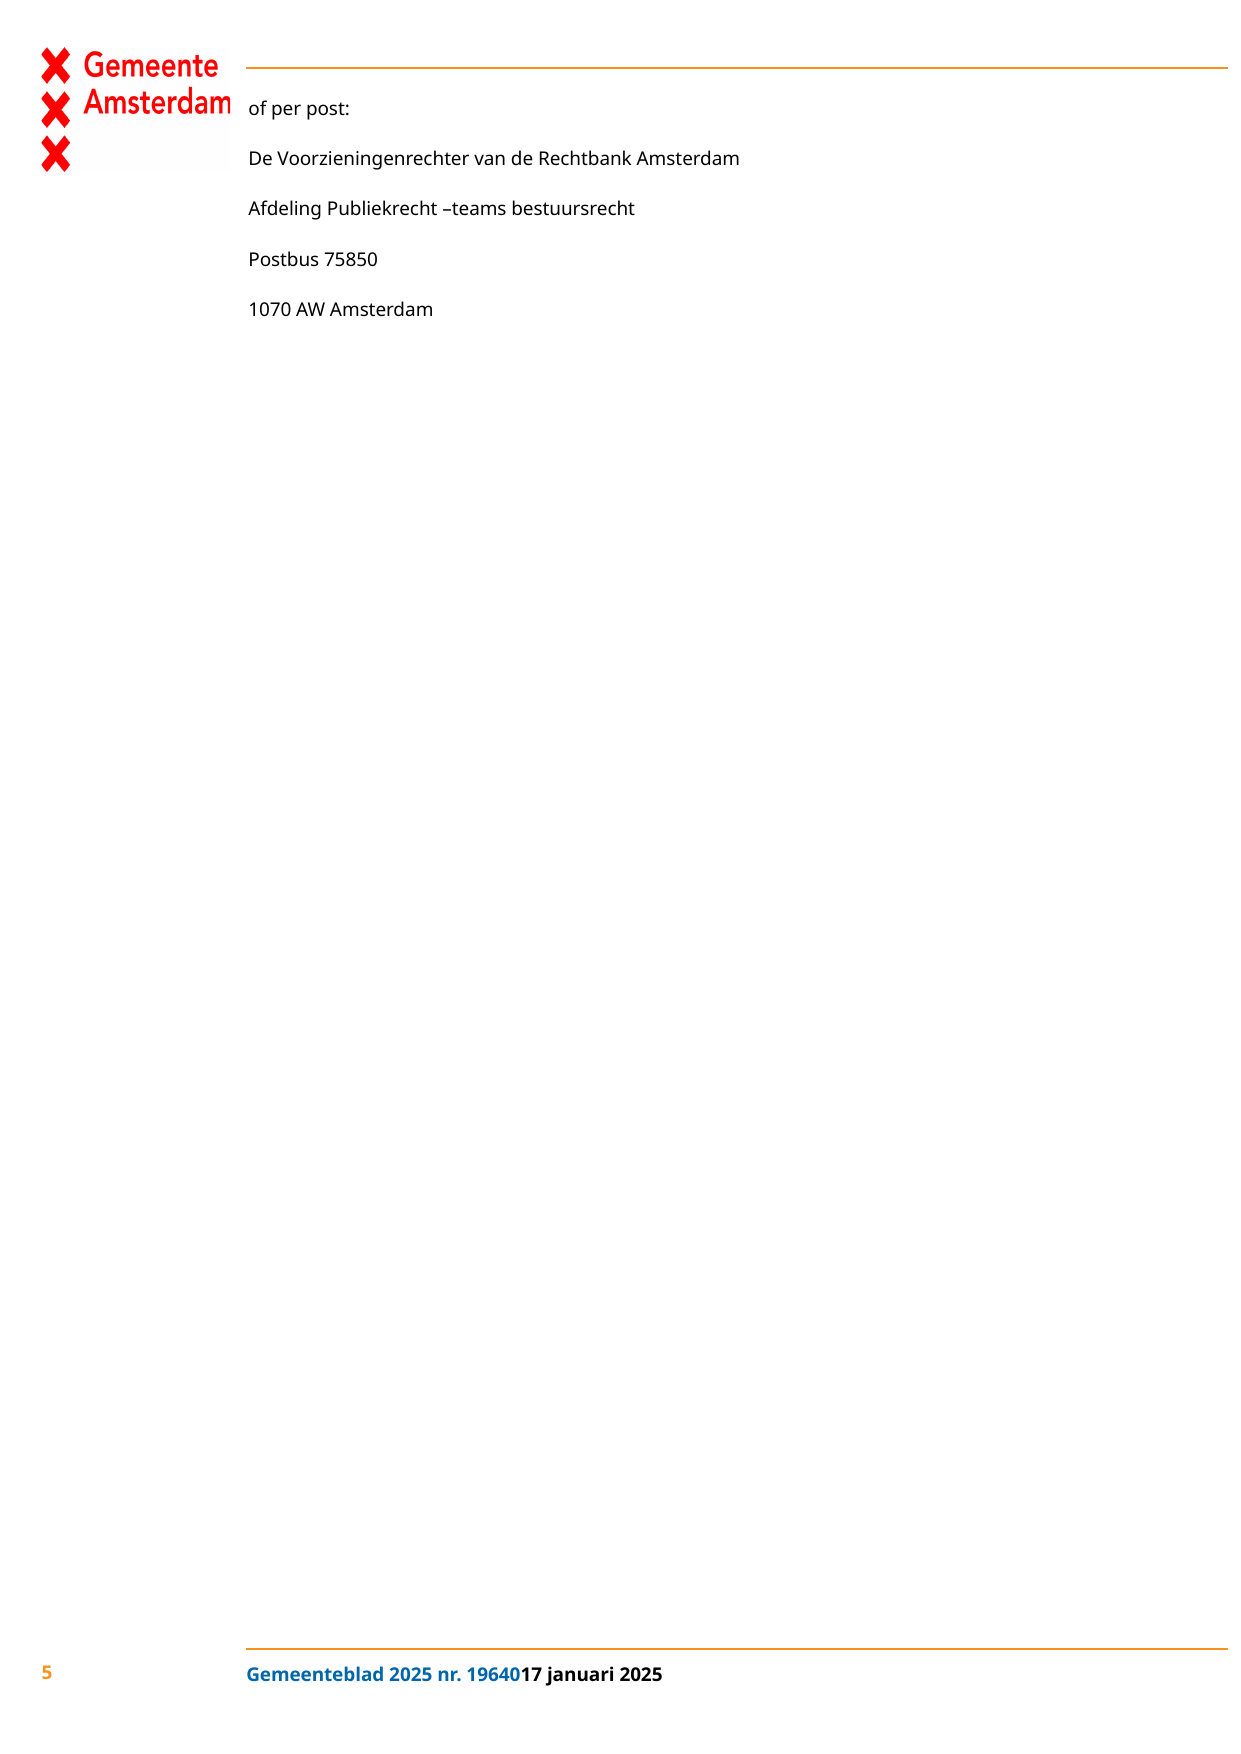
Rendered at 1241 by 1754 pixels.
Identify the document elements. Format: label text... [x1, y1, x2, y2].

text De Voorzieningenrechter van de Rechtbank Amsterdam [248, 145, 1152, 171]
text Postbus 75850 [248, 246, 1152, 272]
text 1070 AW Amsterdam [248, 296, 1152, 322]
picture [41, 47, 231, 172]
text of per post: [248, 95, 1152, 121]
text Afdeling Publiekrecht –teams bestuursrecht [248, 196, 1152, 221]
